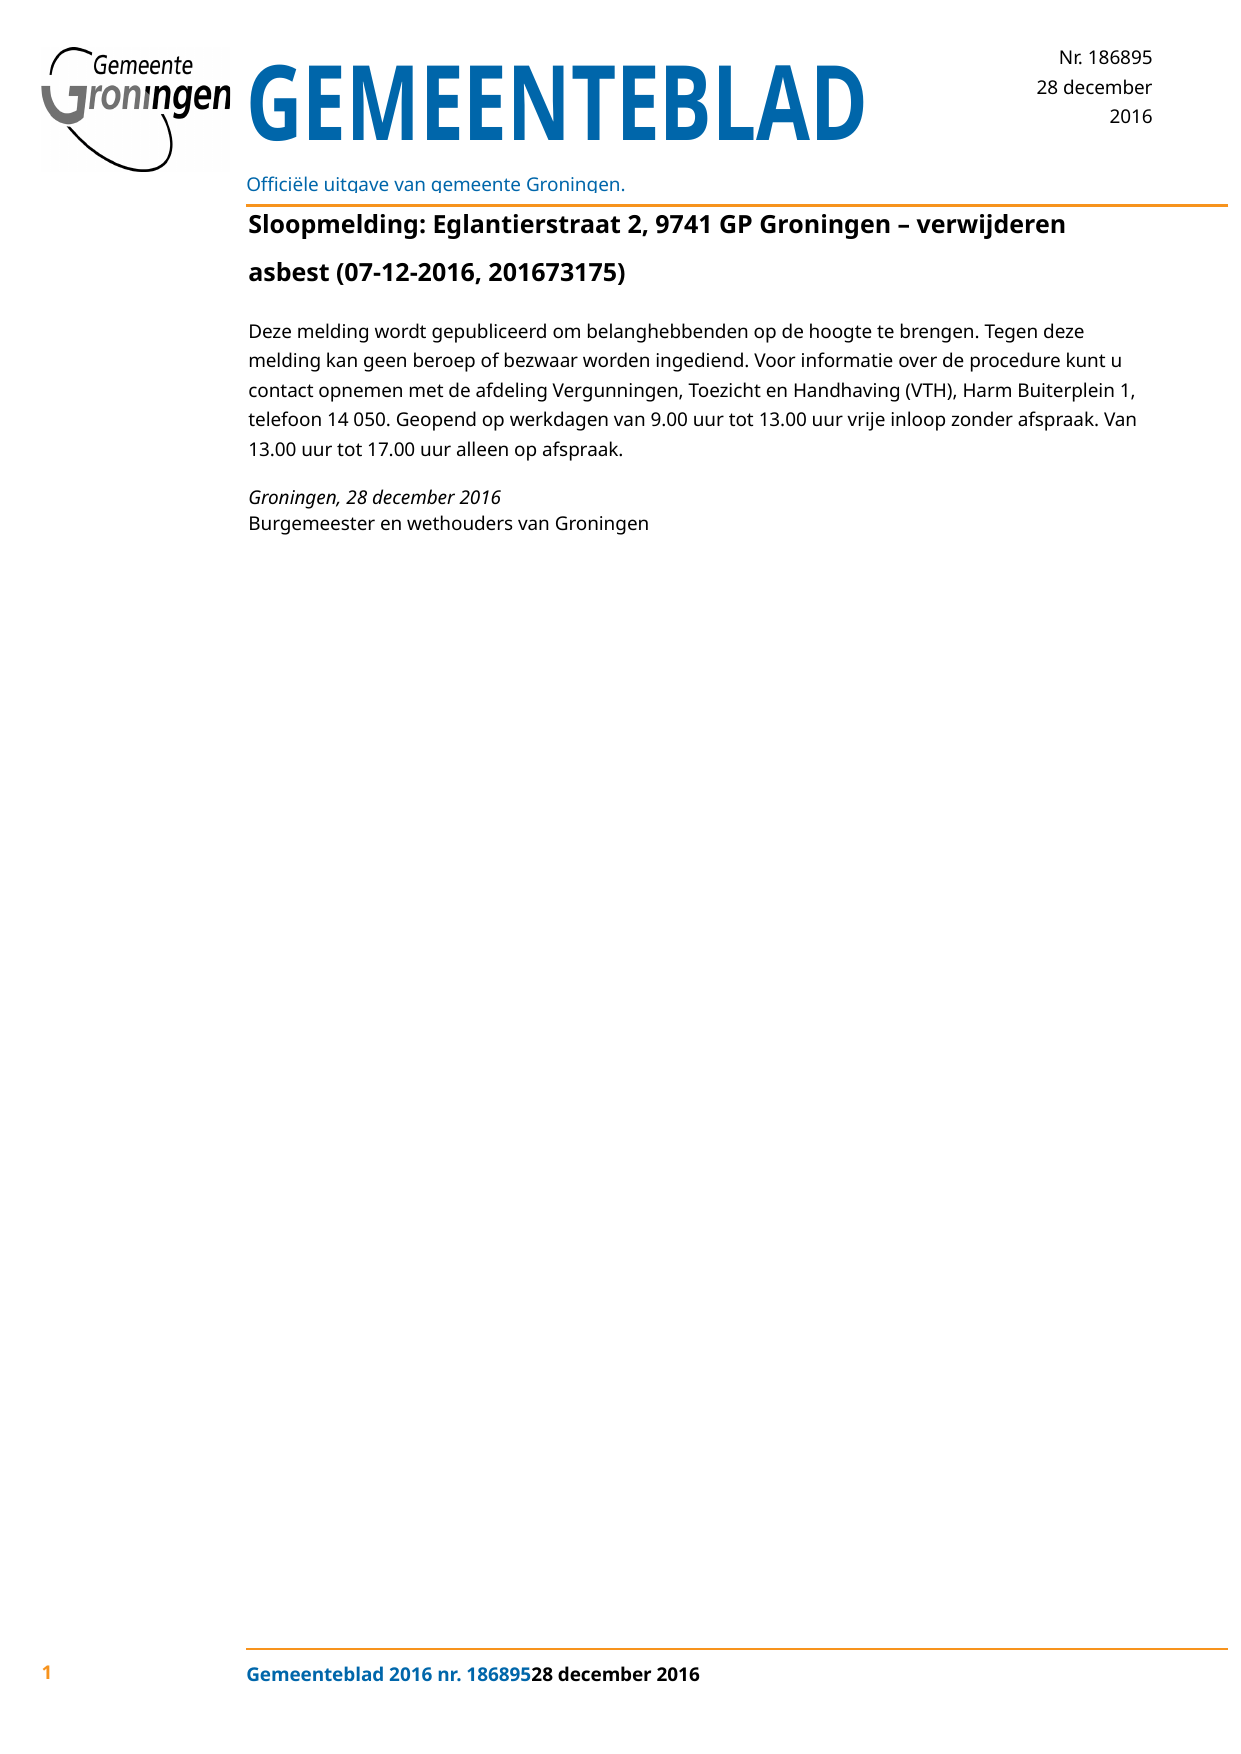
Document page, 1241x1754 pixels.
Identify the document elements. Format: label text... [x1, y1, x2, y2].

text Groningen, 28 december 2016 [248, 484, 1152, 510]
text Deze melding wordt gepubliceerd om belanghebbenden op de hoogte te brengen. Tegen deze melding kan geen beroep of bezwaar worden ingediend. Voor informatie over de procedure kunt u contact opnemen met de afdeling Vergunningen, Toezicht en Handhaving (VTH), Harm Buiterplein 1, telefoon 14 050. Geopend op werkdagen van 9.00 uur tot 13.00 uur vrije inloop zonder afspraak. Van 13.00 uur tot 17.00 uur alleen op afspraak. [248, 318, 1152, 462]
text Sloopmelding: Eglantierstraat 2, 9741 GP Groningen – verwijderen asbest (07-12-2016, 201673175) [248, 207, 1152, 288]
text Burgemeester en wethouders van Groningen [248, 510, 1152, 536]
picture [41, 47, 231, 172]
